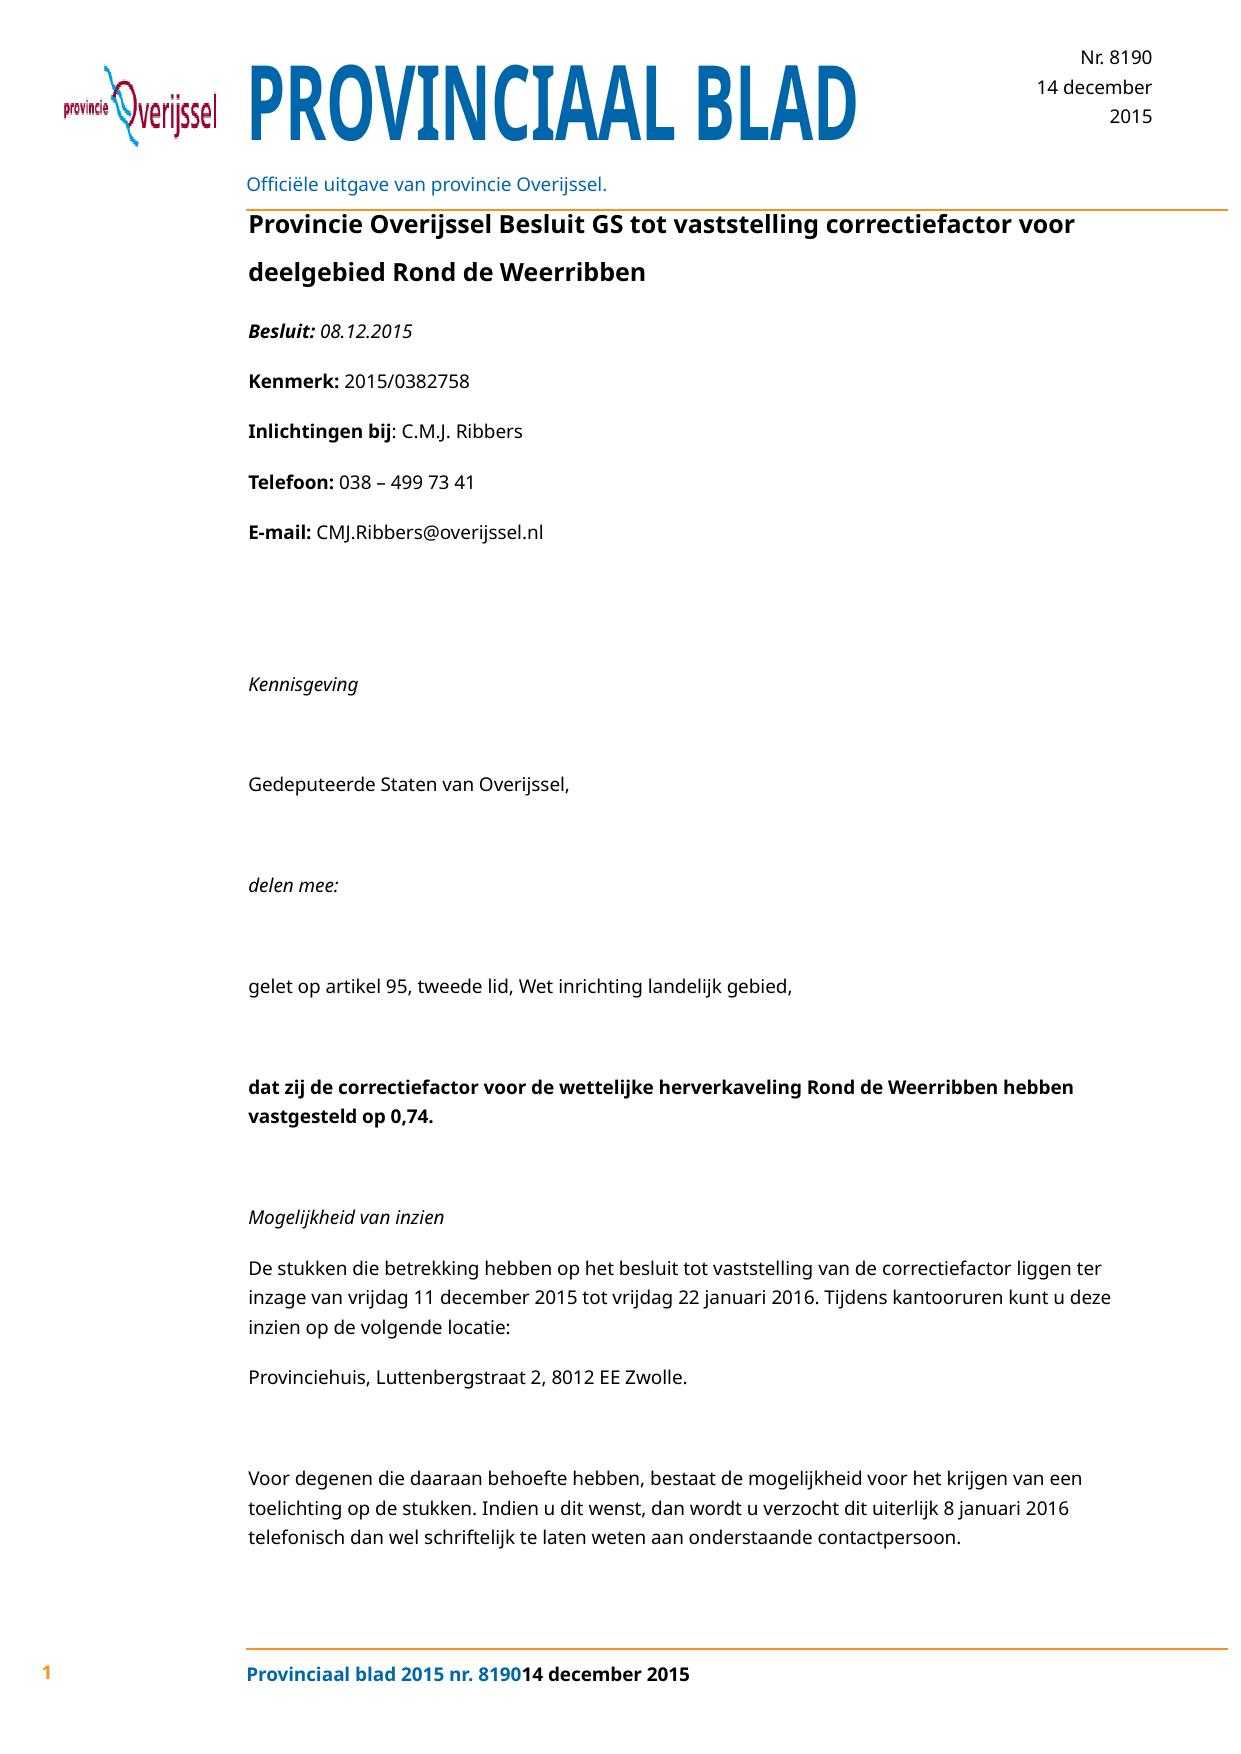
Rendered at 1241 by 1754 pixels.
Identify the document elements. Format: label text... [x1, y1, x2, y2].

text Inlichtingen bij: C.M.J. Ribbers [248, 419, 1152, 444]
text Provincie Overijssel Besluit GS tot vaststelling correctiefactor voor deelgebied Rond de Weerribben [248, 211, 1152, 288]
text dat zij de correctiefactor voor de wettelijke herverkaveling Rond de Weerribben hebben vastgesteld op 0,74. [248, 1074, 1152, 1129]
text Kenmerk: 2015/0382758 [248, 368, 1152, 394]
text gelet op artikel 95, tweede lid, Wet inrichting landelijk gebied, [248, 973, 1152, 999]
text Kennisgeving [248, 671, 1152, 697]
picture [41, 47, 231, 172]
text delen mee: [248, 872, 1152, 898]
text Telefoon: 038 – 499 73 41 [248, 469, 1152, 495]
text Provinciehuis, Luttenbergstraat 2, 8012 EE Zwolle. [248, 1364, 1152, 1390]
text De stukken die betrekking hebben op het besluit tot vaststelling van de correctiefactor liggen ter inzage van vrijdag 11 december 2015 tot vrijdag 22 januari 2016. Tijdens kantooruren kunt u deze inzien op de volgende locatie: [248, 1255, 1152, 1340]
text Gedeputeerde Staten van Overijssel, [248, 772, 1152, 797]
text Mogelijkheid van inzien [248, 1204, 1152, 1230]
text Voor degenen die daaraan behoefte hebben, bestaat de mogelijkheid voor het krijgen van een toelichting op de stukken. Indien u dit wenst, dan wordt u verzocht dit uiterlijk 8 januari 2016 telefonisch dan wel schriftelijk te laten weten aan onderstaande contactpersoon. [248, 1465, 1152, 1550]
text E-mail: CMJ.Ribbers@overijssel.nl [248, 519, 1152, 545]
text Besluit: 08.12.2015 [248, 318, 1152, 344]
